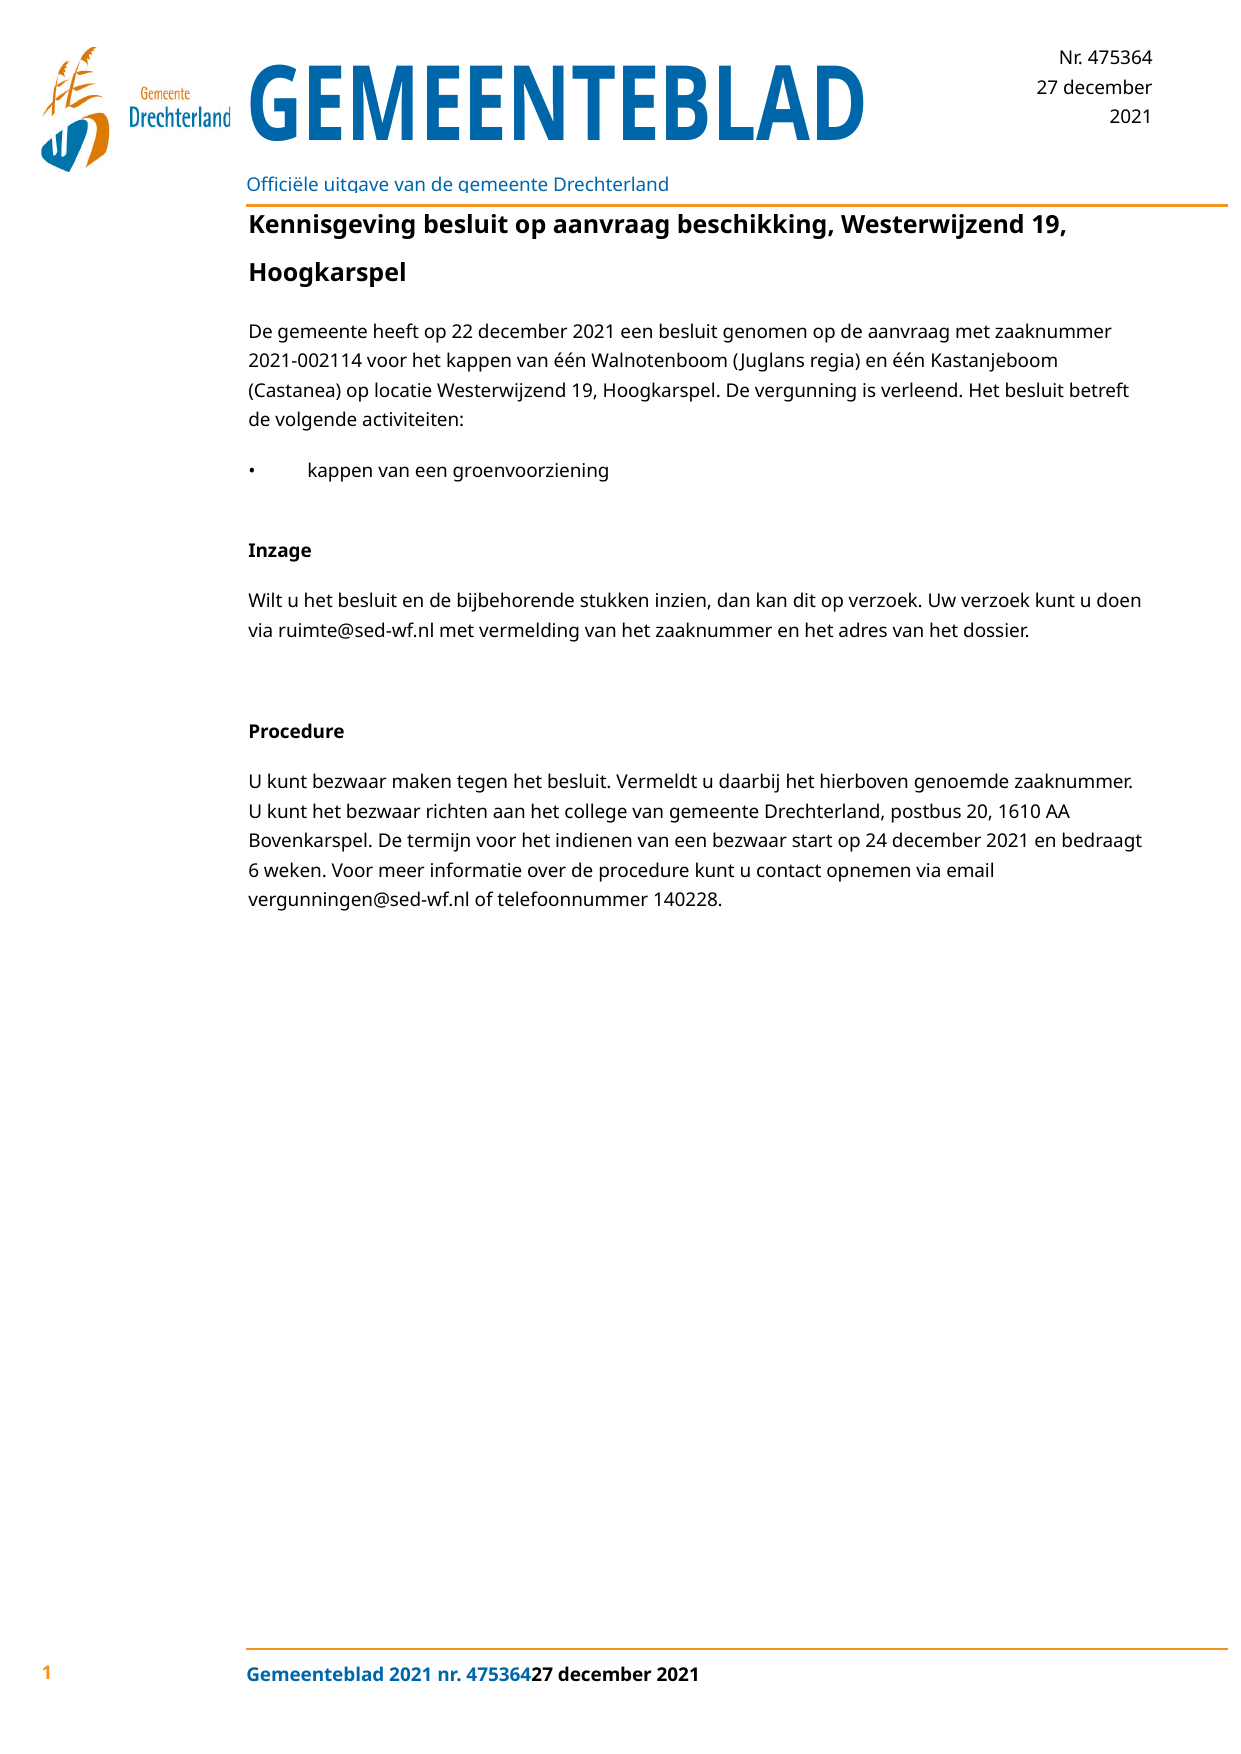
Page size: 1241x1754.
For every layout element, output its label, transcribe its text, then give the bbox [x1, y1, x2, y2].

list kappen van een groenvoorziening [248, 457, 1152, 483]
picture [41, 158, 64, 172]
picture [41, 47, 231, 172]
text Wilt u het besluit en de bijbehorende stukken inzien, dan kan dit op verzoek. Uw verzoek kunt u doen via ruimte@sed-wf.nl met vermelding van het zaaknummer en het adres van het dossier. [248, 587, 1152, 643]
picture [226, 115, 231, 124]
text Procedure [248, 718, 1152, 744]
text Kennisgeving besluit op aanvraag beschikking, Westerwijzend 19, Hoogkarspel [248, 207, 1152, 288]
text U kunt bezwaar maken tegen het besluit. Vermeldt u daarbij het hierboven genoemde zaaknummer. U kunt het bezwaar richten aan het college van gemeente Drechterland, postbus 20, 1610 AA Bovenkarspel. De termijn voor het indienen van een bezwaar start op 24 december 2021 en bedraagt 6 weken. Voor meer informatie over de procedure kunt u contact opnemen via email vergunningen@sed-wf.nl of telefoonnummer 140228. [248, 768, 1152, 912]
text De gemeente heeft op 22 december 2021 een besluit genomen op de aanvraag met zaaknummer 2021-002114 voor het kappen van één Walnotenboom (Juglans regia) en één Kastanjeboom (Castanea) op locatie Westerwijzend 19, Hoogkarspel. De vergunning is verleend. Het besluit betreft de volgende activiteiten: [248, 318, 1152, 432]
text Inzage [248, 537, 1152, 563]
